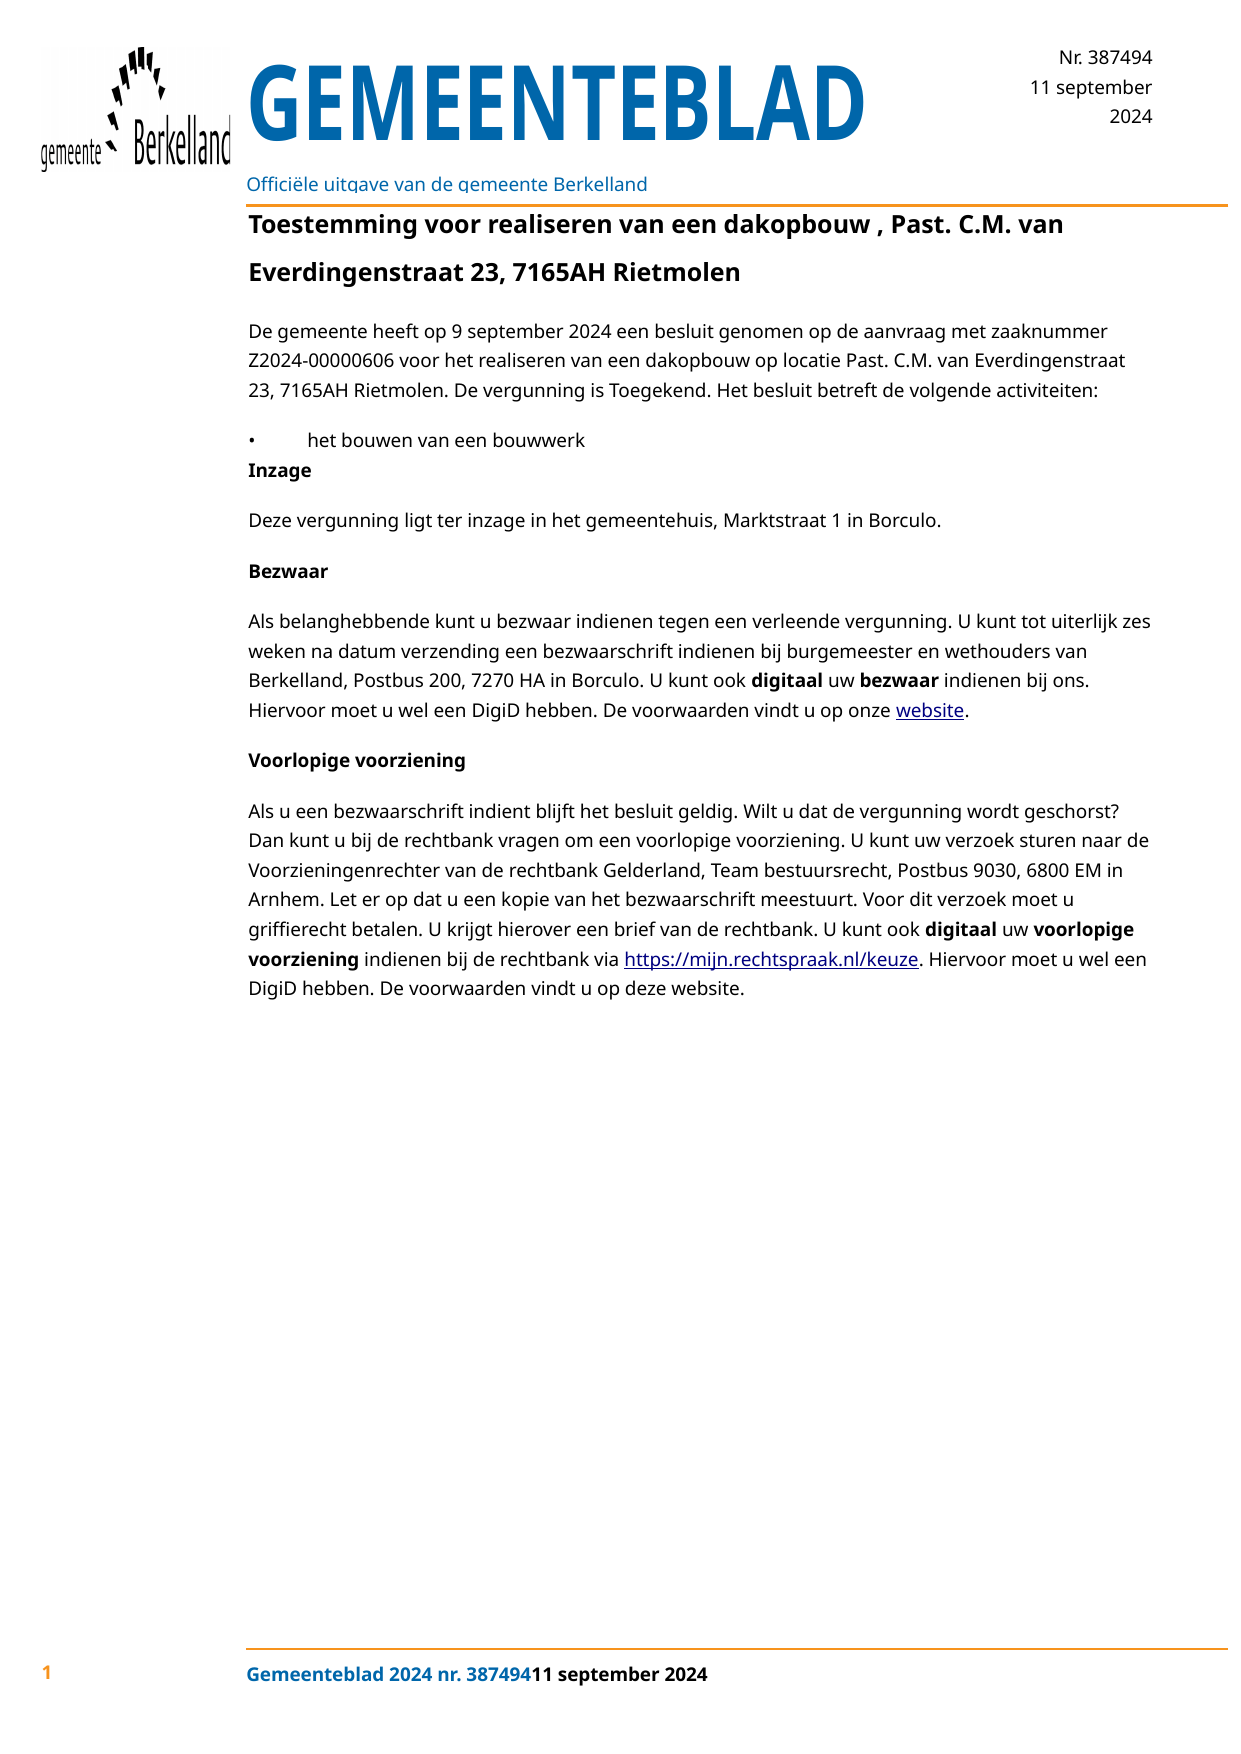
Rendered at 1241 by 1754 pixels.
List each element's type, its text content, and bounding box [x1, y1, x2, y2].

text Deze vergunning ligt ter inzage in het gemeentehuis, Marktstraat 1 in Borculo. [248, 507, 1152, 533]
text Bezwaar [248, 558, 1152, 584]
list het bouwen van een bouwwerk [248, 427, 1152, 453]
text Toestemming voor realiseren van een dakopbouw , Past. C.M. van Everdingenstraat 23, 7165AH Rietmolen [248, 207, 1152, 288]
text Als belanghebbende kunt u bezwaar indienen tegen een verleende vergunning. U kunt tot uiterlijk zes weken na datum verzending een bezwaarschrift indienen bij burgemeester en wethouders van Berkelland, Postbus 200, 7270 HA in Borculo. U kunt ook digitaal uw bezwaar indienen bij ons. Hiervoor moet u wel een DigiD hebben. De voorwaarden vindt u op onze website. [248, 608, 1152, 723]
picture [41, 47, 231, 172]
text De gemeente heeft op 9 september 2024 een besluit genomen op de aanvraag met zaaknummer Z2024-00000606 voor het realiseren van een dakopbouw op locatie Past. C.M. van Everdingenstraat 23, 7165AH Rietmolen. De vergunning is Toegekend. Het besluit betreft de volgende activiteiten: [248, 318, 1152, 403]
text Voorlopige voorziening [248, 747, 1152, 773]
text Inzage [248, 457, 1152, 483]
text Als u een bezwaarschrift indient blijft het besluit geldig. Wilt u dat de vergunning wordt geschorst? Dan kunt u bij de rechtbank vragen om een voorlopige voorziening. U kunt uw verzoek sturen naar de Voorzieningenrechter van de rechtbank Gelderland, Team bestuursrecht, Postbus 9030, 6800 EM in Arnhem. Let er op dat u een kopie van het bezwaarschrift meestuurt. Voor dit verzoek moet u griffierecht betalen. U krijgt hierover een brief van de rechtbank. U kunt ook digitaal uw voorlopige voorziening indienen bij de rechtbank via https://mijn.rechtspraak.nl/keuze. Hiervoor moet u wel een DigiD hebben. De voorwaarden vindt u op deze website. [248, 798, 1152, 1001]
